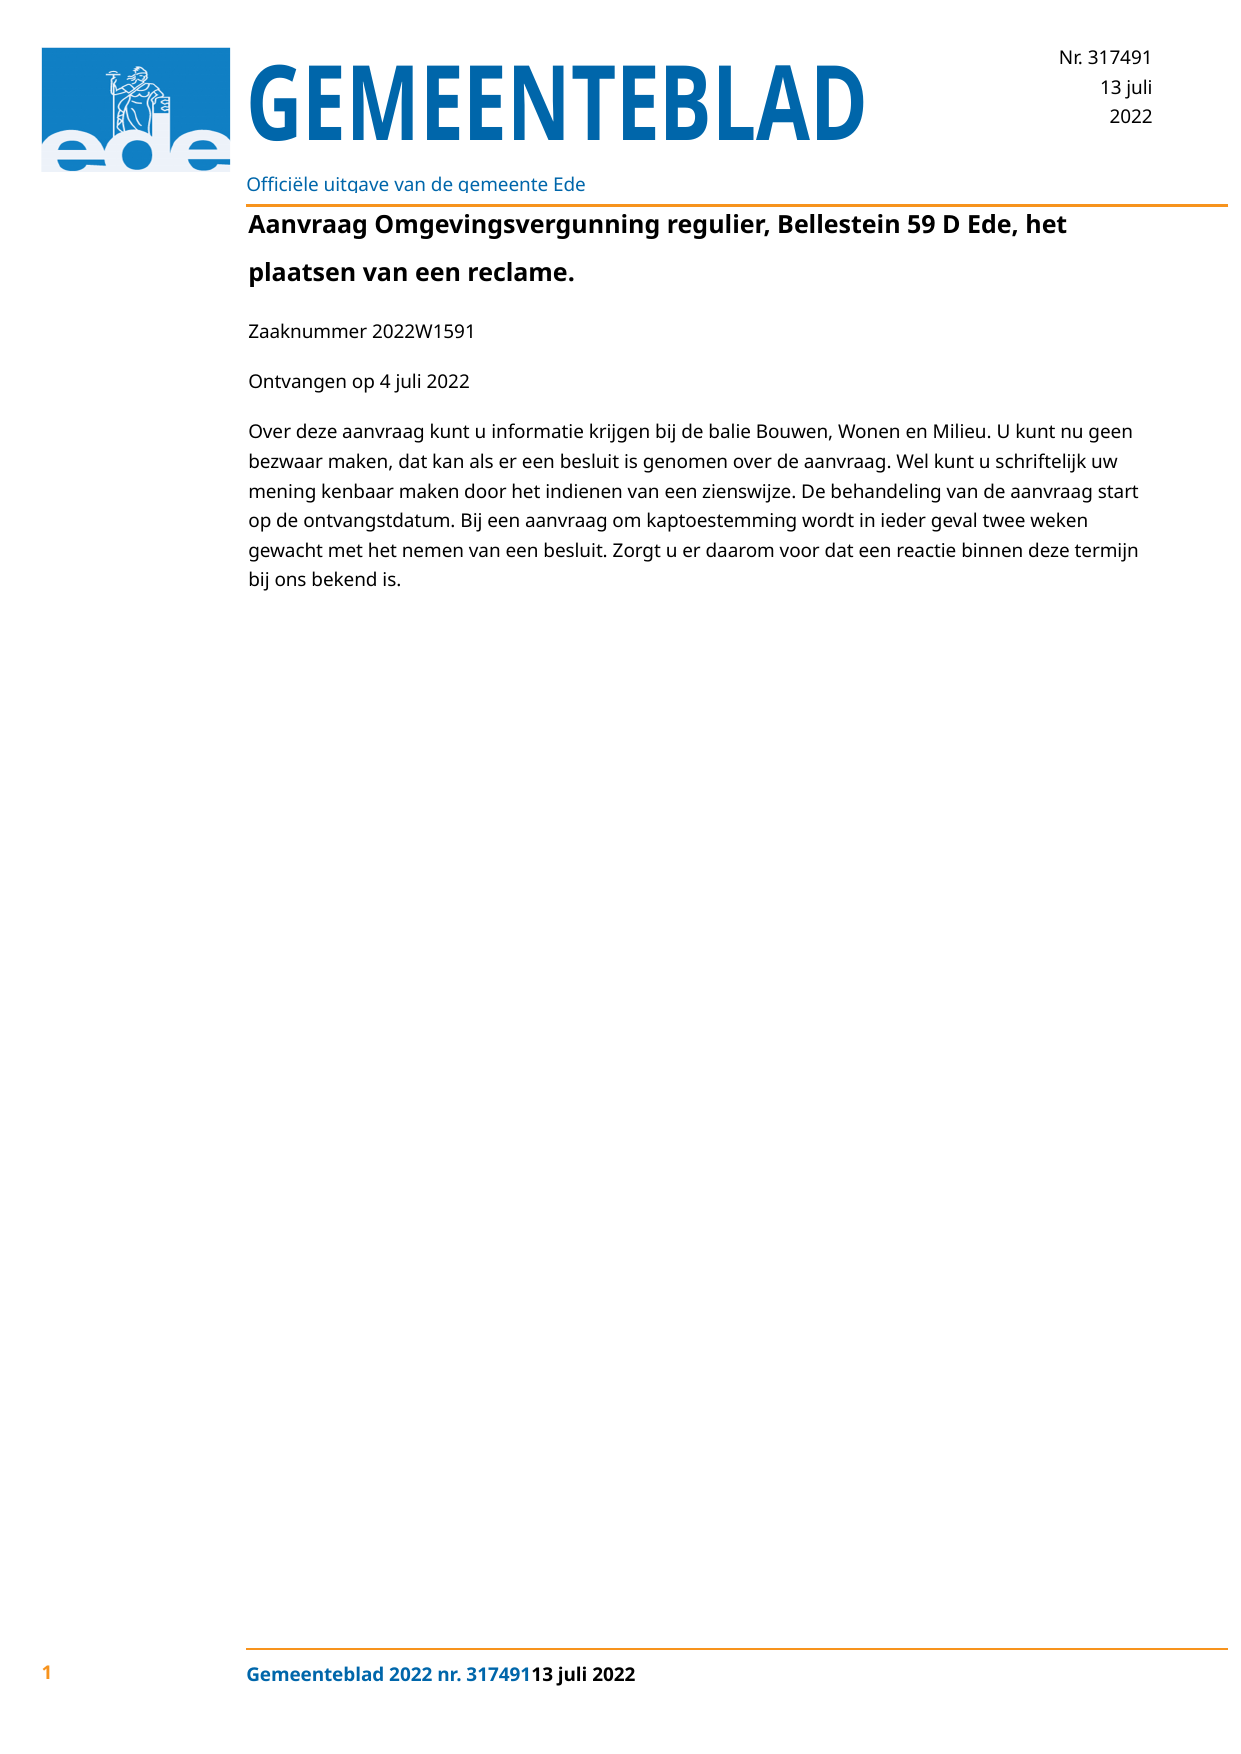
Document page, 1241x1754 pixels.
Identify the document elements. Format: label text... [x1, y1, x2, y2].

text Ontvangen op 4 juli 2022 [248, 368, 1152, 394]
picture [41, 47, 231, 172]
text Aanvraag Omgevingsvergunning regulier, Bellestein 59 D Ede, het plaatsen van een reclame. [248, 207, 1152, 288]
text Over deze aanvraag kunt u informatie krijgen bij de balie Bouwen, Wonen en Milieu. U kunt nu geen bezwaar maken, dat kan als er een besluit is genomen over de aanvraag. Wel kunt u schriftelijk uw mening kenbaar maken door het indienen van een zienswijze. De behandeling van de aanvraag start op de ontvangstdatum. Bij een aanvraag om kaptoestemming wordt in ieder geval twee weken gewacht met het nemen van een besluit. Zorgt u er daarom voor dat een reactie binnen deze termijn bij ons bekend is. [248, 419, 1152, 592]
text Zaaknummer 2022W1591 [248, 318, 1152, 344]
